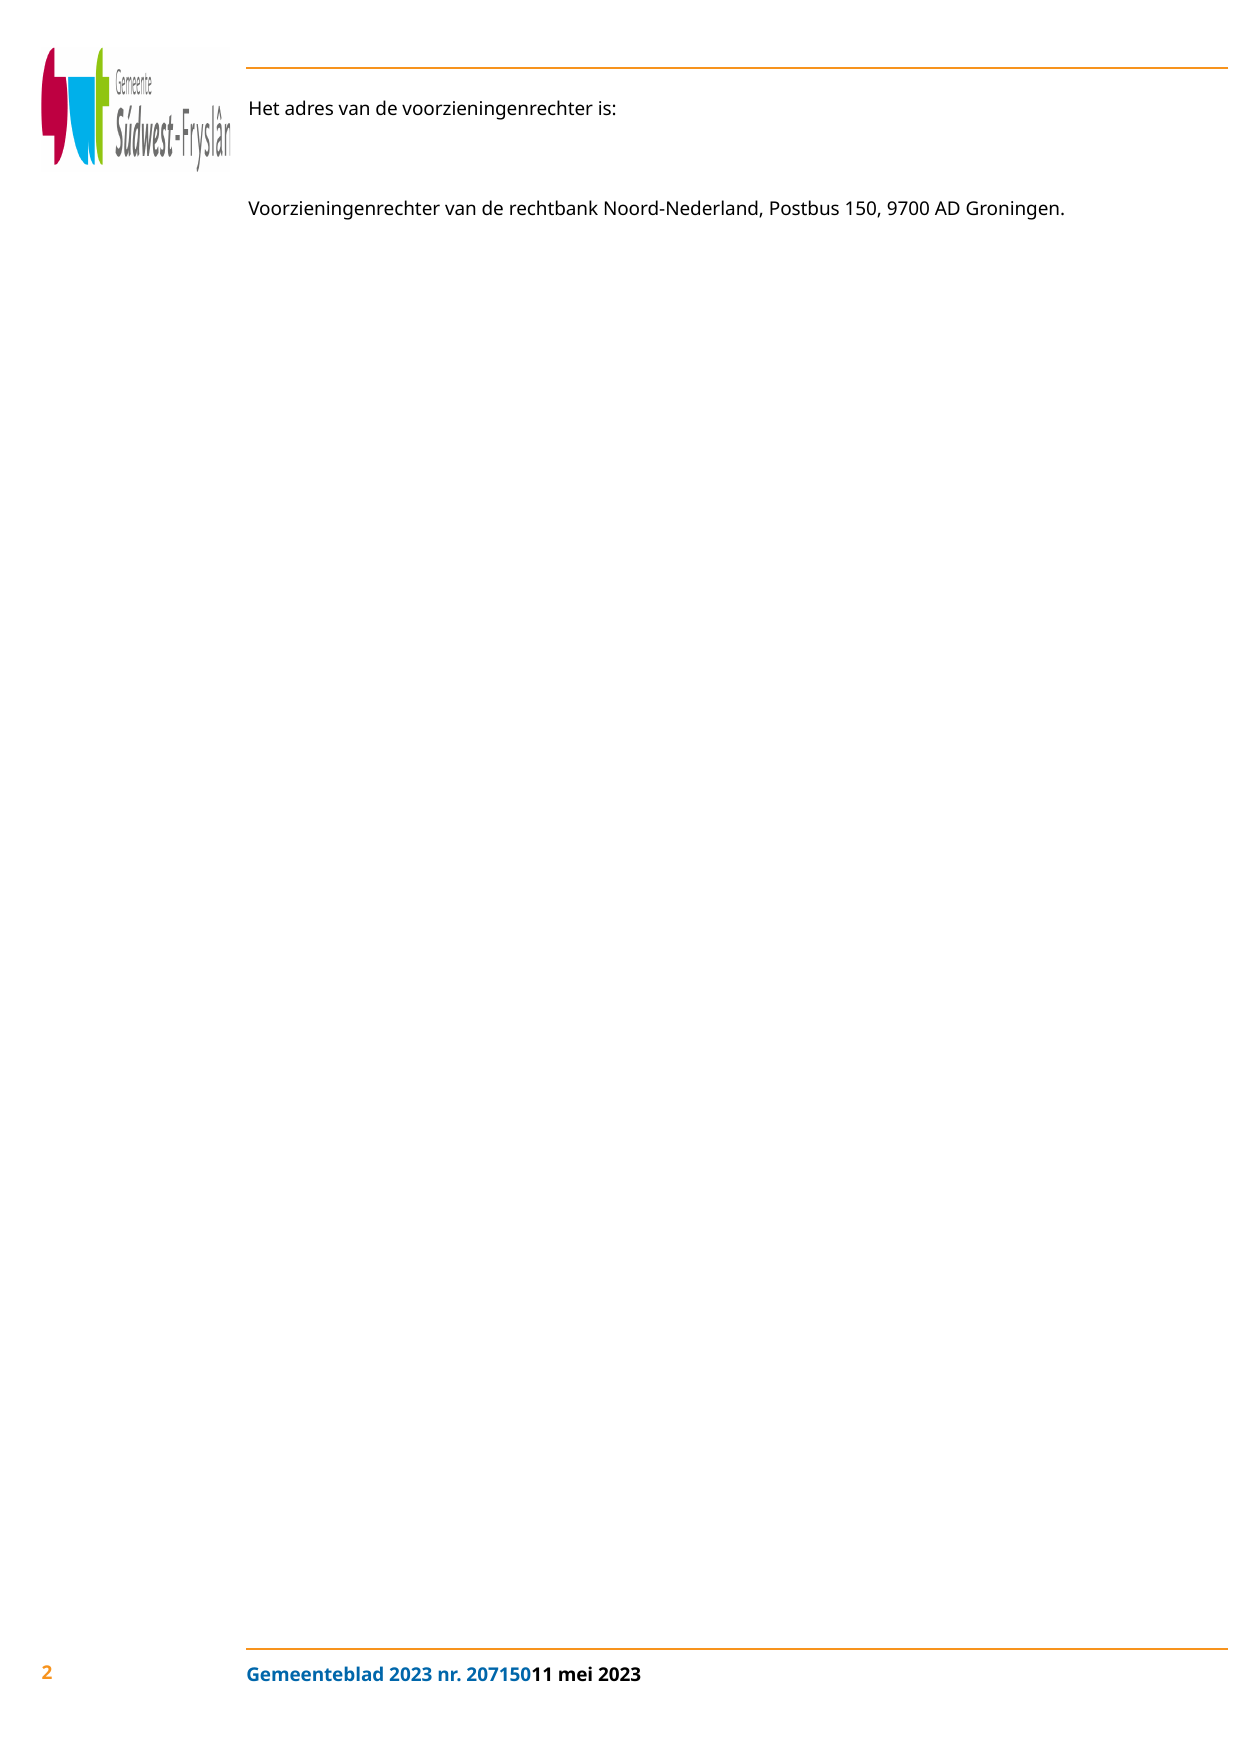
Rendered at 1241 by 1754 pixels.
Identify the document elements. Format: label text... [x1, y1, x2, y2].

text Voorzieningenrechter van de rechtbank Noord-Nederland, Postbus 150, 9700 AD Groningen. [248, 196, 1152, 221]
text Het adres van de voorzieningenrechter is: [248, 95, 1152, 121]
picture [41, 47, 231, 172]
